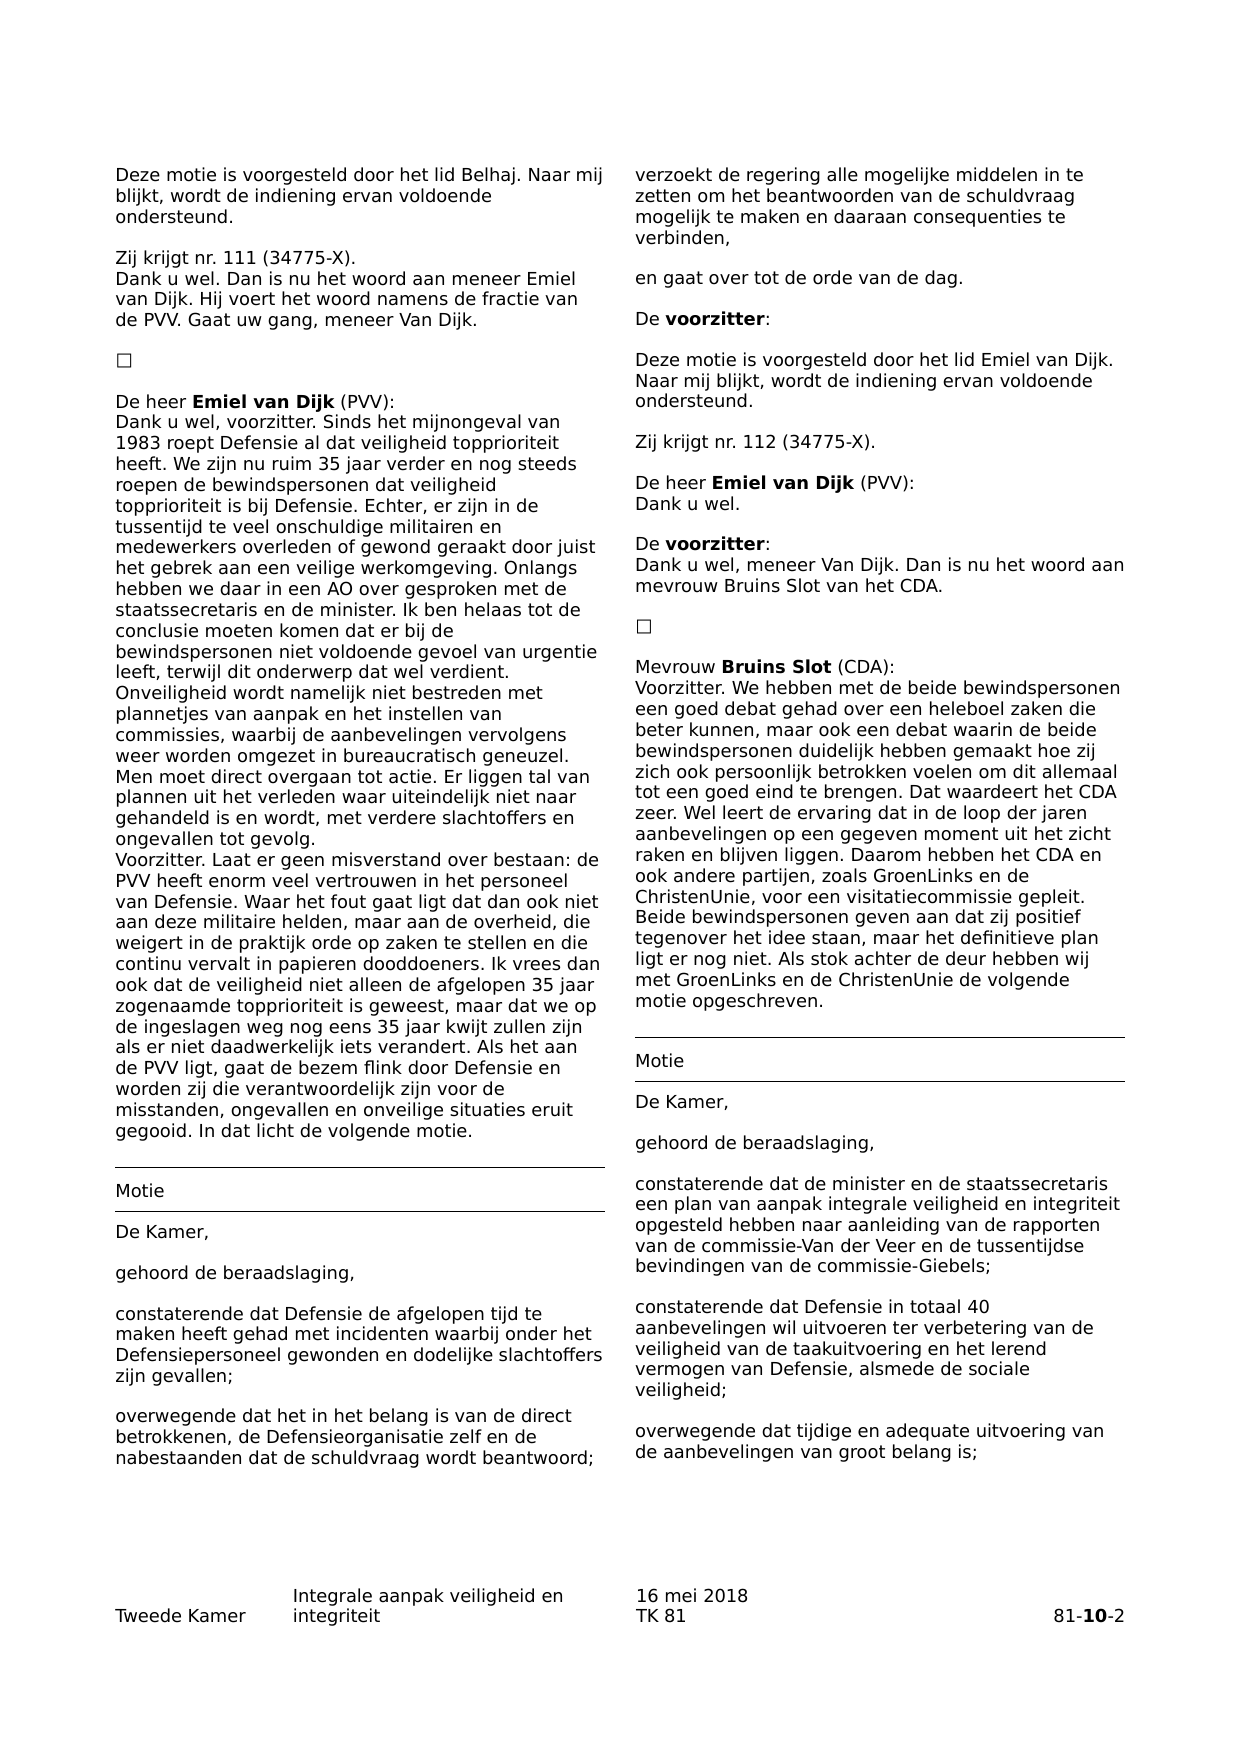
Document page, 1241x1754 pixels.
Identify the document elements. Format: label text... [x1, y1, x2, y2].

text Voorzitter. Laat er geen misverstand over bestaan: de PVV heeft enorm veel vertrouwen in het personeel van Defensie. Waar het fout gaat ligt dat dan ook niet aan deze militaire helden, maar aan de overheid, die weigert in de praktijk orde op zaken te stellen en die continu vervalt in papieren dooddoeners. Ik vrees dan ook dat de veiligheid niet alleen de afgelopen 35 jaar zogenaamde topprioriteit is geweest, maar dat we op de ingeslagen weg nog eens 35 jaar kwijt zullen zijn als er niet daadwerkelijk iets verandert. Als het aan de PVV ligt, gaat de bezem flink door Defensie en worden zij die verantwoordelijk zijn voor de misstanden, ongevallen en onveilige situaties eruit gegooid. In dat licht de volgende motie. [115, 850, 605, 1141]
text gehoord de beraadslaging, [635, 1133, 1125, 1153]
text Zij krijgt nr. 112 (34775-X). [635, 432, 1125, 453]
text Deze motie is voorgesteld door het lid Emiel van Dijk. Naar mij blijkt, wordt de indiening ervan voldoende ondersteund. [635, 350, 1125, 412]
text Dank u wel, voorzitter. Sinds het mijnongeval van 1983 roept Defensie al dat veiligheid topprioriteit heeft. We zijn nu ruim 35 jaar verder en nog steeds roepen de bewindspersonen dat veiligheid topprioriteit is bij Defensie. Echter, er zijn in de tussentijd te veel onschuldige militairen en medewerkers overleden of gewond geraakt door juist het gebrek aan een veilige werkomgeving. Onlangs hebben we daar in een AO over gesproken met de staatssecretaris en de minister. Ik ben helaas tot de conclusie moeten komen dat er bij de bewindspersonen niet voldoende gevoel van urgentie leeft, terwijl dit onderwerp dat wel verdient. Onveiligheid wordt namelijk niet bestreden met plannetjes van aanpak en het instellen van commissies, waarbij de aanbevelingen vervolgens weer worden omgezet in bureaucratisch geneuzel. Men moet direct overgaan tot actie. Er liggen tal van plannen uit het verleden waar uiteindelijk niet naar gehandeld is en wordt, met verdere slachtoffers en ongevallen tot gevolg. [115, 412, 605, 850]
text Motie [115, 1181, 605, 1202]
text Dank u wel. Dan is nu het woord aan meneer Emiel van Dijk. Hij voert het woord namens de fractie van de PVV. Gaat uw gang, meneer Van Dijk. [115, 268, 605, 331]
text De Kamer, [115, 1222, 605, 1243]
text Voorzitter. We hebben met de beide bewindspersonen een goed debat gehad over een heleboel zaken die beter kunnen, maar ook een debat waarin de beide bewindspersonen duidelijk hebben gemaakt hoe zij zich ook persoonlijk betrokken voelen om dit allemaal tot een goed eind te brengen. Dat waardeert het CDA zeer. Wel leert de ervaring dat in de loop der jaren aanbevelingen op een gegeven moment uit het zicht raken en blijven liggen. Daarom hebben het CDA en ook andere partijen, zoals GroenLinks en de ChristenUnie, voor een visitatiecommissie gepleit. Beide bewindspersonen geven aan dat zij positief tegenover het idee staan, maar het definitieve plan ligt er nog niet. Als stok achter de deur hebben wij met GroenLinks en de ChristenUnie de volgende motie opgeschreven. [635, 678, 1125, 1011]
text verzoekt de regering alle mogelijke middelen in te zetten om het beantwoorden van de schuldvraag mogelijk te maken en daaraan consequenties te verbinden, [635, 165, 1125, 248]
text Mevrouw Bruins Slot (CDA): [635, 657, 1125, 678]
text en gaat over tot de orde van de dag. [635, 268, 1125, 289]
text De heer Emiel van Dijk (PVV): [115, 391, 605, 412]
text Motie [635, 1051, 1125, 1072]
text Dank u wel, meneer Van Dijk. Dan is nu het woord aan mevrouw Bruins Slot van het CDA. [635, 555, 1125, 597]
text De voorzitter: [635, 534, 1125, 555]
text De heer Emiel van Dijk (PVV): [635, 473, 1125, 493]
text Zij krijgt nr. 111 (34775-X). [115, 247, 605, 268]
text overwegende dat tijdige en adequate uitvoering van de aanbevelingen van groot belang is; [635, 1421, 1125, 1462]
text ⬜ [115, 351, 605, 371]
text De Kamer, [635, 1092, 1125, 1113]
text gehoord de beraadslaging, [115, 1263, 605, 1283]
text constaterende dat de minister en de staatssecretaris een plan van aanpak integrale veiligheid en integriteit opgesteld hebben naar aanleiding van de rapporten van de commissie-Van der Veer en de tussentijdse bevindingen van de commissie-Giebels; [635, 1173, 1125, 1277]
text Deze motie is voorgesteld door het lid Belhaj. Naar mij blijkt, wordt de indiening ervan voldoende ondersteund. [115, 165, 605, 227]
text De voorzitter: [635, 309, 1125, 330]
text overwegende dat het in het belang is van de direct betrokkenen, de Defensieorganisatie zelf en de nabestaanden dat de schuldvraag wordt beantwoord; [115, 1406, 605, 1468]
text constaterende dat Defensie in totaal 40 aanbevelingen wil uitvoeren ter verbetering van de veiligheid van de taakuitvoering en het lerend vermogen van Defensie, alsmede de sociale veiligheid; [635, 1297, 1125, 1401]
text constaterende dat Defensie de afgelopen tijd te maken heeft gehad met incidenten waarbij onder het Defensiepersoneel gewonden en dodelijke slachtoffers zijn gevallen; [115, 1303, 605, 1386]
text Dank u wel. [635, 493, 1125, 514]
text ⬜ [635, 617, 1125, 637]
